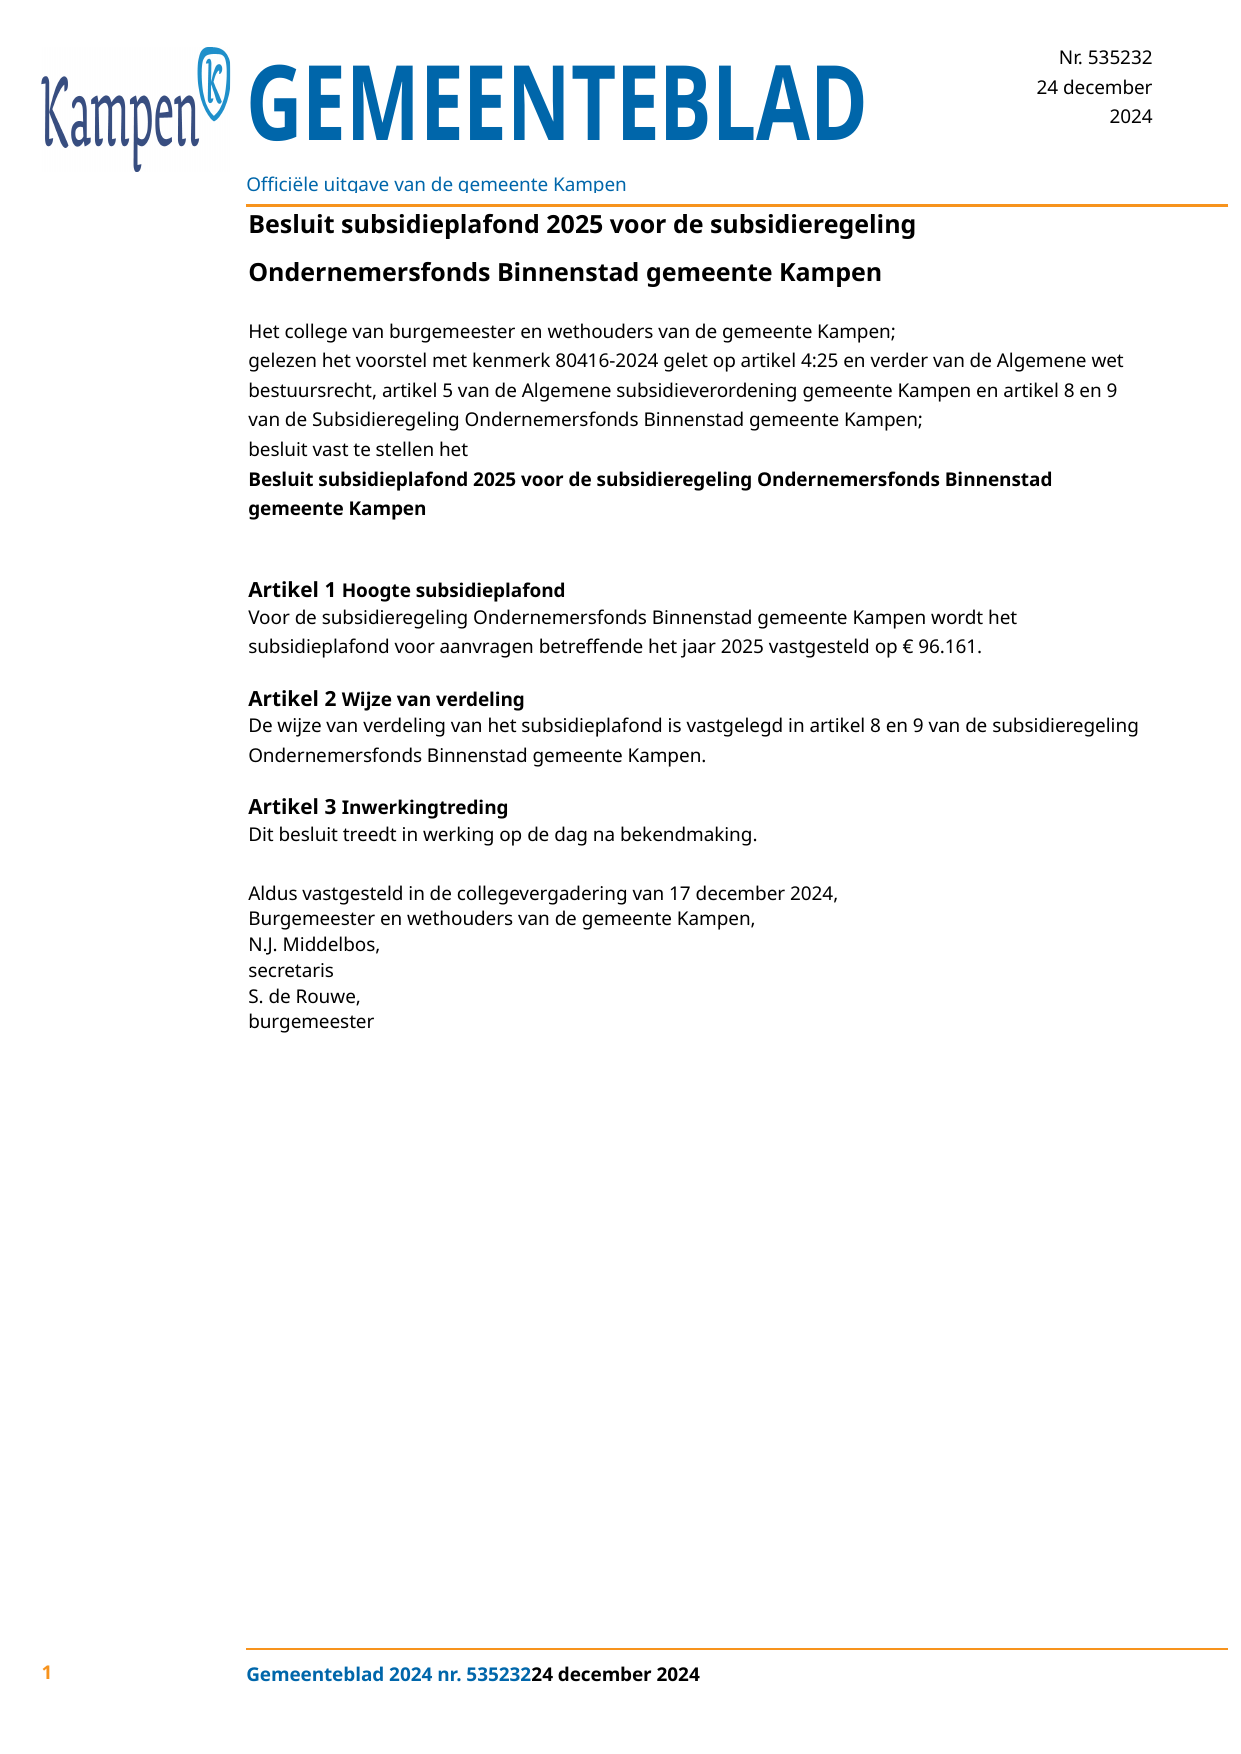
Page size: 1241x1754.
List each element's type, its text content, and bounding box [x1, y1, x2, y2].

text Burgemeester en wethouders van de gemeente Kampen, [248, 906, 1152, 931]
text gelezen het voorstel met kenmerk 80416-2024 gelet op artikel 4:25 en verder van de Algemene wet bestuursrecht, artikel 5 van de Algemene subsidieverordening gemeente Kampen en artikel 8 en 9 van de Subsidieregeling Ondernemersfonds Binnenstad gemeente Kampen; [248, 347, 1152, 432]
text Voor de subsidieregeling Ondernemersfonds Binnenstad gemeente Kampen wordt het subsidieplafond voor aanvragen betreffende het jaar 2025 vastgesteld op € 96.161. [248, 604, 1152, 659]
text Het college van burgemeester en wethouders van de gemeente Kampen; [248, 318, 1152, 344]
text Artikel 2 Wijze van verdeling [248, 684, 1152, 712]
text Artikel 3 Inwerkingtreding [248, 792, 1152, 821]
text Besluit subsidieplafond 2025 voor de subsidieregeling Ondernemersfonds Binnenstad gemeente Kampen [248, 466, 1152, 521]
text N.J. Middelbos, [248, 931, 1152, 957]
picture [41, 47, 231, 172]
text besluit vast te stellen het [248, 436, 1152, 462]
text burgemeester [248, 1008, 1152, 1034]
text De wijze van verdeling van het subsidieplafond is vastgelegd in artikel 8 en 9 van de subsidieregeling Ondernemersfonds Binnenstad gemeente Kampen. [248, 712, 1152, 768]
text Dit besluit treedt in werking op de dag na bekendmaking. [248, 821, 1152, 846]
text Aldus vastgesteld in de collegevergadering van 17 december 2024, [248, 880, 1152, 906]
text S. de Rouwe, [248, 983, 1152, 1008]
text Artikel 1 Hoogte subsidieplafond [248, 575, 1152, 604]
text Besluit subsidieplafond 2025 voor de subsidieregeling Ondernemersfonds Binnenstad gemeente Kampen [248, 207, 1152, 288]
text secretaris [248, 957, 1152, 983]
